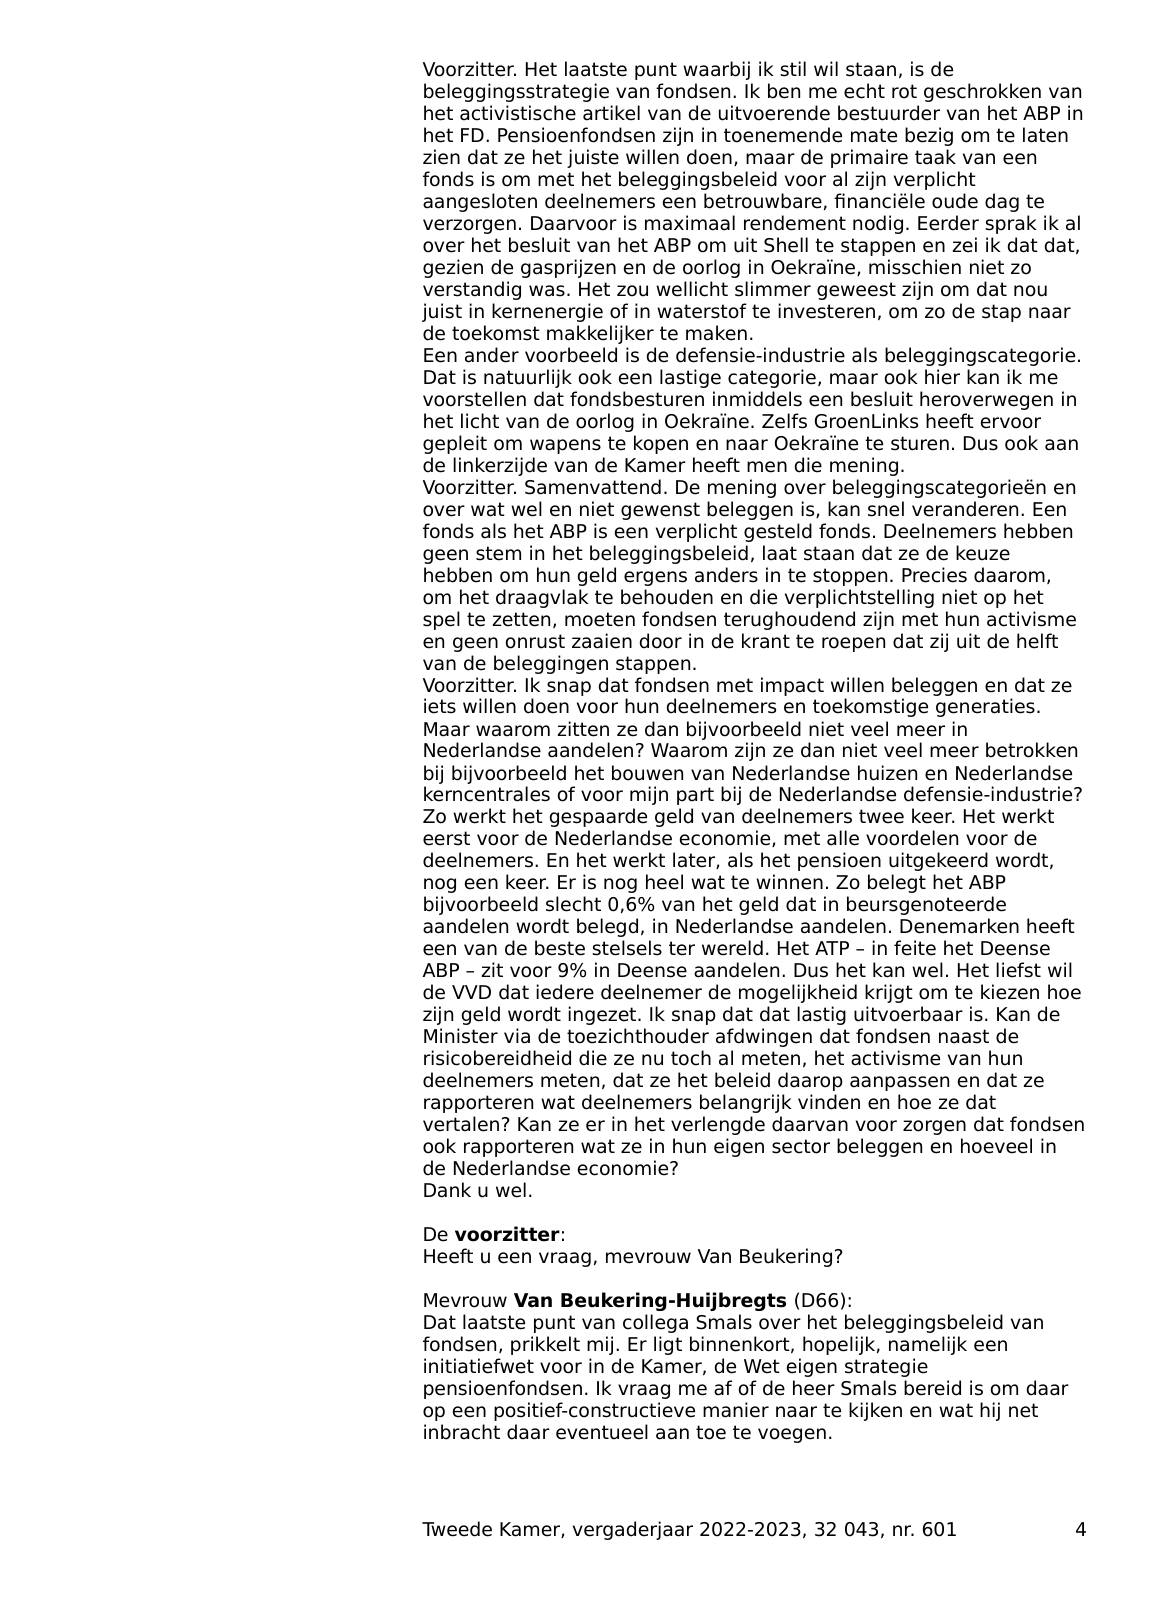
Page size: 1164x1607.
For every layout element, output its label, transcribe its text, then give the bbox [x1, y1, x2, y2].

text Een ander voorbeeld is de defensie-industrie als beleggingscategorie. Dat is natuurlijk ook een lastige categorie, maar ook hier kan ik me voorstellen dat fondsbesturen inmiddels een besluit heroverwegen in het licht van de oorlog in Oekraïne. Zelfs GroenLinks heeft ervoor gepleit om wapens te kopen en naar Oekraïne te sturen. Dus ook aan de linkerzijde van de Kamer heeft men die mening. [422, 345, 1087, 477]
text Voorzitter. Samenvattend. De mening over beleggingscategorieën en over wat wel en niet gewenst beleggen is, kan snel veranderen. Een fonds als het ABP is een verplicht gesteld fonds. Deelnemers hebben geen stem in het beleggingsbeleid, laat staan dat ze de keuze hebben om hun geld ergens anders in te stoppen. Precies daarom, om het draagvlak te behouden en die verplichtstelling niet op het spel te zetten, moeten fondsen terughoudend zijn met hun activisme en geen onrust zaaien door in de krant te roepen dat zij uit de helft van de beleggingen stappen. [422, 477, 1087, 674]
text Voorzitter. Ik snap dat fondsen met impact willen beleggen en dat ze iets willen doen voor hun deelnemers en toekomstige generaties. Maar waarom zitten ze dan bijvoorbeeld niet veel meer in Nederlandse aandelen? Waarom zijn ze dan niet veel meer betrokken bij bijvoorbeeld het bouwen van Nederlandse huizen en Nederlandse kerncentrales of voor mijn part bij de Nederlandse defensie-industrie? Zo werkt het gespaarde geld van deelnemers twee keer. Het werkt eerst voor de Nederlandse economie, met alle voordelen voor de deelnemers. En het werkt later, als het pensioen uitgekeerd wordt, nog een keer. Er is nog heel wat te winnen. Zo belegt het ABP bijvoorbeeld slecht 0,6% van het geld dat in beursgenoteerde aandelen wordt belegd, in Nederlandse aandelen. Denemarken heeft een van de beste stelsels ter wereld. Het ATP – in feite het Deense ABP – zit voor 9% in Deense aandelen. Dus het kan wel. Het liefst wil de VVD dat iedere deelnemer de mogelijkheid krijgt om te kiezen hoe zijn geld wordt ingezet. Ik snap dat dat lastig uitvoerbaar is. Kan de Minister via de toezichthouder afdwingen dat fondsen naast de risicobereidheid die ze nu toch al meten, het activisme van hun deelnemers meten, dat ze het beleid daarop aanpassen en dat ze rapporteren wat deelnemers belangrijk vinden en hoe ze dat vertalen? Kan ze er in het verlengde daarvan voor zorgen dat fondsen ook rapporteren wat ze in hun eigen sector beleggen en hoeveel in de Nederlandse economie? [422, 674, 1087, 1180]
text Voorzitter. Het laatste punt waarbij ik stil wil staan, is de beleggingsstrategie van fondsen. Ik ben me echt rot geschrokken van het activistische artikel van de uitvoerende bestuurder van het ABP in het FD. Pensioenfondsen zijn in toenemende mate bezig om te laten zien dat ze het juiste willen doen, maar de primaire taak van een fonds is om met het beleggingsbeleid voor al zijn verplicht aangesloten deelnemers een betrouwbare, financiële oude dag te verzorgen. Daarvoor is maximaal rendement nodig. Eerder sprak ik al over het besluit van het ABP om uit Shell te stappen en zei ik dat dat, gezien de gasprijzen en de oorlog in Oekraïne, misschien niet zo verstandig was. Het zou wellicht slimmer geweest zijn om dat nou juist in kernenergie of in waterstof te investeren, om zo de stap naar de toekomst makkelijker te maken. [422, 59, 1087, 345]
text Mevrouw Van Beukering-Huijbregts (D66): [422, 1290, 1087, 1312]
text Dank u wel. [422, 1180, 1087, 1202]
text Heeft u een vraag, mevrouw Van Beukering? [422, 1246, 1087, 1268]
text Dat laatste punt van collega Smals over het beleggingsbeleid van fondsen, prikkelt mij. Er ligt binnenkort, hopelijk, namelijk een initiatiefwet voor in de Kamer, de Wet eigen strategie pensioenfondsen. Ik vraag me af of de heer Smals bereid is om daar op een positief-constructieve manier naar te kijken en wat hij net inbracht daar eventueel aan toe te voegen. [422, 1312, 1087, 1444]
text De voorzitter: [422, 1224, 1087, 1246]
